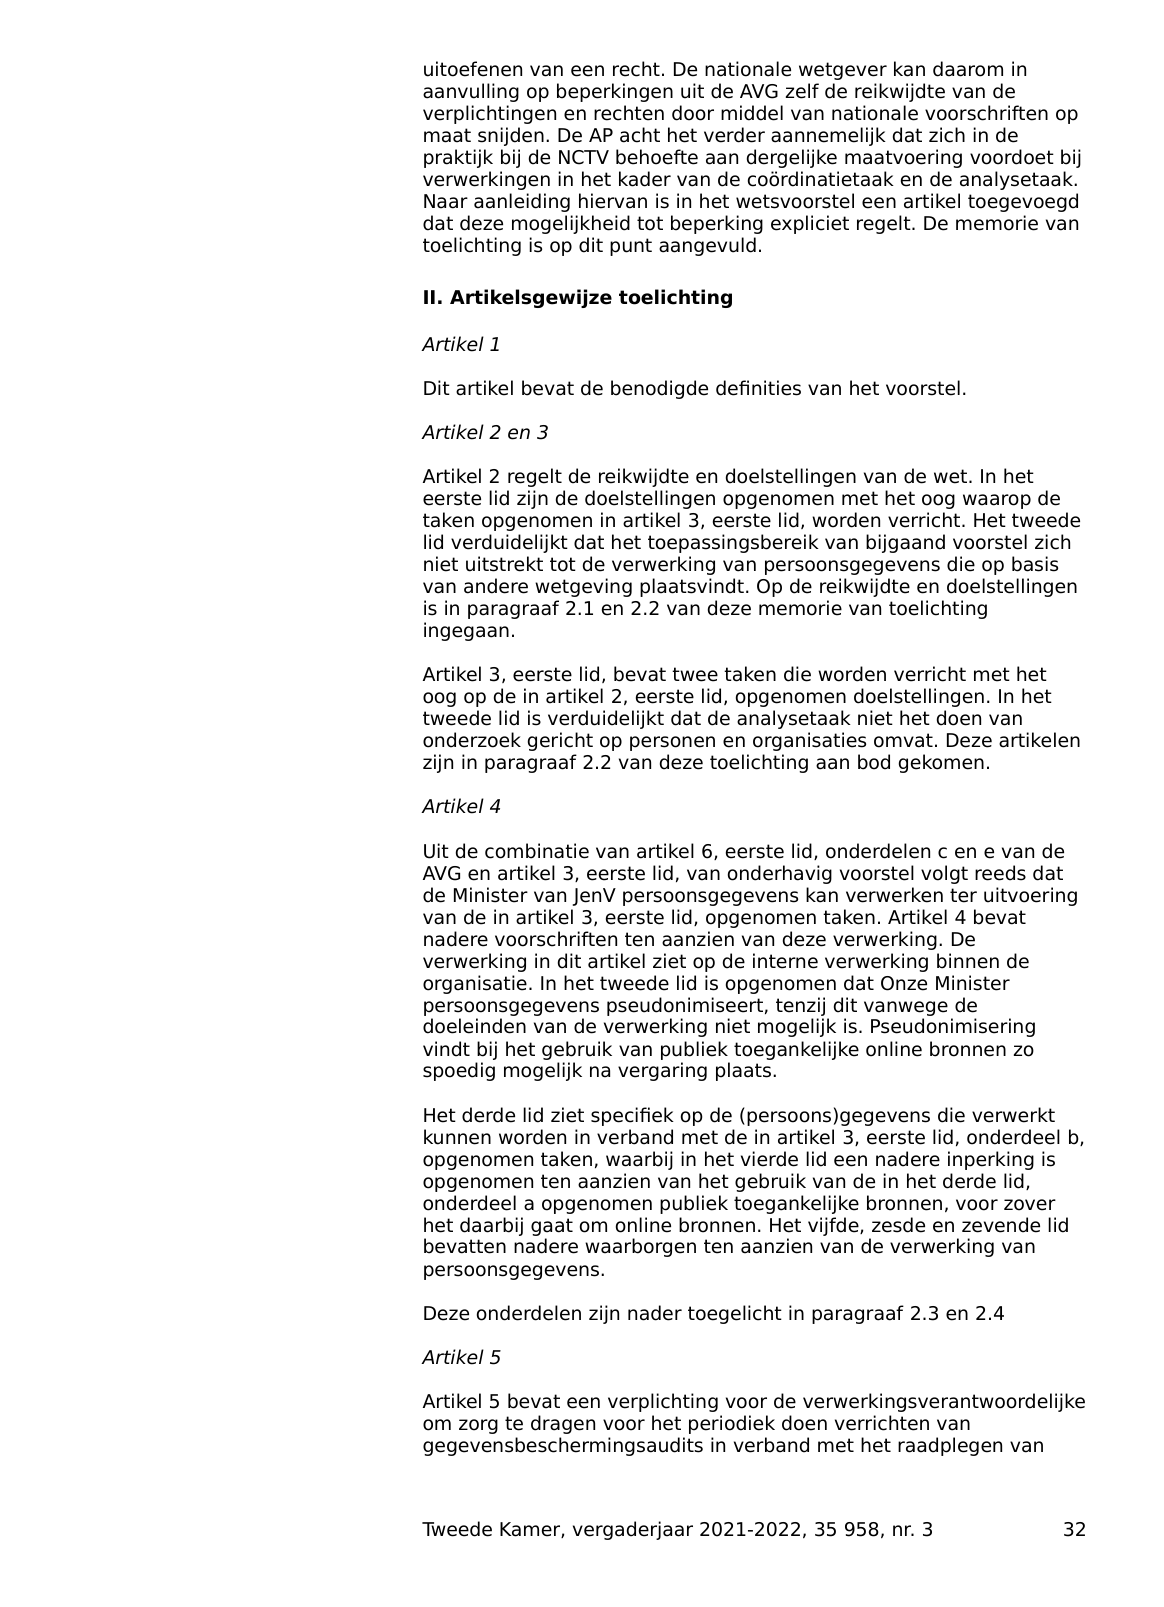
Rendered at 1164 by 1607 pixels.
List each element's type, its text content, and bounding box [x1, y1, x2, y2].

text uitoefenen van een recht. De nationale wetgever kan daarom in aanvulling op beperkingen uit de AVG zelf de reikwijdte van de verplichtingen en rechten door middel van nationale voorschriften op maat snijden. De AP acht het verder aannemelijk dat zich in de praktijk bij de NCTV behoefte aan dergelijke maatvoering voordoet bij verwerkingen in het kader van de coördinatietaak en de analysetaak. Naar aanleiding hiervan is in het wetsvoorstel een artikel toegevoegd dat deze mogelijkheid tot beperking expliciet regelt. De memorie van toelichting is op dit punt aangevuld. [422, 59, 1087, 257]
subtitle II. Artikelsgewijze toelichting [422, 287, 1087, 309]
text Artikel 5 bevat een verplichting voor de verwerkingsverantwoordelijke om zorg te dragen voor het periodiek doen verrichten van gegevensbeschermingsaudits in verband met het raadplegen van [422, 1391, 1087, 1457]
text Het derde lid ziet specifiek op de (persoons)gegevens die verwerkt kunnen worden in verband met de in artikel 3, eerste lid, onderdeel b, opgenomen taken, waarbij in het vierde lid een nadere inperking is opgenomen ten aanzien van het gebruik van de in het derde lid, onderdeel a opgenomen publiek toegankelijke bronnen, voor zover het daarbij gaat om online bronnen. Het vijfde, zesde en zevende lid bevatten nadere waarborgen ten aanzien van de verwerking van persoonsgegevens. [422, 1104, 1087, 1280]
text Uit de combinatie van artikel 6, eerste lid, onderdelen c en e van de AVG en artikel 3, eerste lid, van onderhavig voorstel volgt reeds dat de Minister van JenV persoonsgegevens kan verwerken ter uitvoering van de in artikel 3, eerste lid, opgenomen taken. Artikel 4 bevat nadere voorschriften ten aanzien van deze verwerking. De verwerking in dit artikel ziet op de interne verwerking binnen de organisatie. In het tweede lid is opgenomen dat Onze Minister persoonsgegevens pseudonimiseert, tenzij dit vanwege de doeleinden van de verwerking niet mogelijk is. Pseudonimisering vindt bij het gebruik van publiek toegankelijke online bronnen zo spoedig mogelijk na vergaring plaats. [422, 841, 1087, 1082]
text Artikel 3, eerste lid, bevat twee taken die worden verricht met het oog op de in artikel 2, eerste lid, opgenomen doelstellingen. In het tweede lid is verduidelijkt dat de analysetaak niet het doen van onderzoek gericht op personen en organisaties omvat. Deze artikelen zijn in paragraaf 2.2 van deze toelichting aan bod gekomen. [422, 664, 1087, 774]
subtitle Artikel 5 [422, 1347, 1087, 1369]
text Dit artikel bevat de benodigde definities van het voorstel. [422, 378, 1087, 400]
subtitle Artikel 2 en 3 [422, 422, 1087, 444]
subtitle Artikel 1 [422, 334, 1087, 356]
subtitle Artikel 4 [422, 796, 1087, 818]
text Deze onderdelen zijn nader toegelicht in paragraaf 2.3 en 2.4 [422, 1303, 1087, 1324]
text Artikel 2 regelt de reikwijdte en doelstellingen van de wet. In het eerste lid zijn de doelstellingen opgenomen met het oog waarop de taken opgenomen in artikel 3, eerste lid, worden verricht. Het tweede lid verduidelijkt dat het toepassingsbereik van bijgaand voorstel zich niet uitstrekt tot de verwerking van persoonsgegevens die op basis van andere wetgeving plaatsvindt. Op de reikwijdte en doelstellingen is in paragraaf 2.1 en 2.2 van deze memorie van toelichting ingegaan. [422, 466, 1087, 642]
